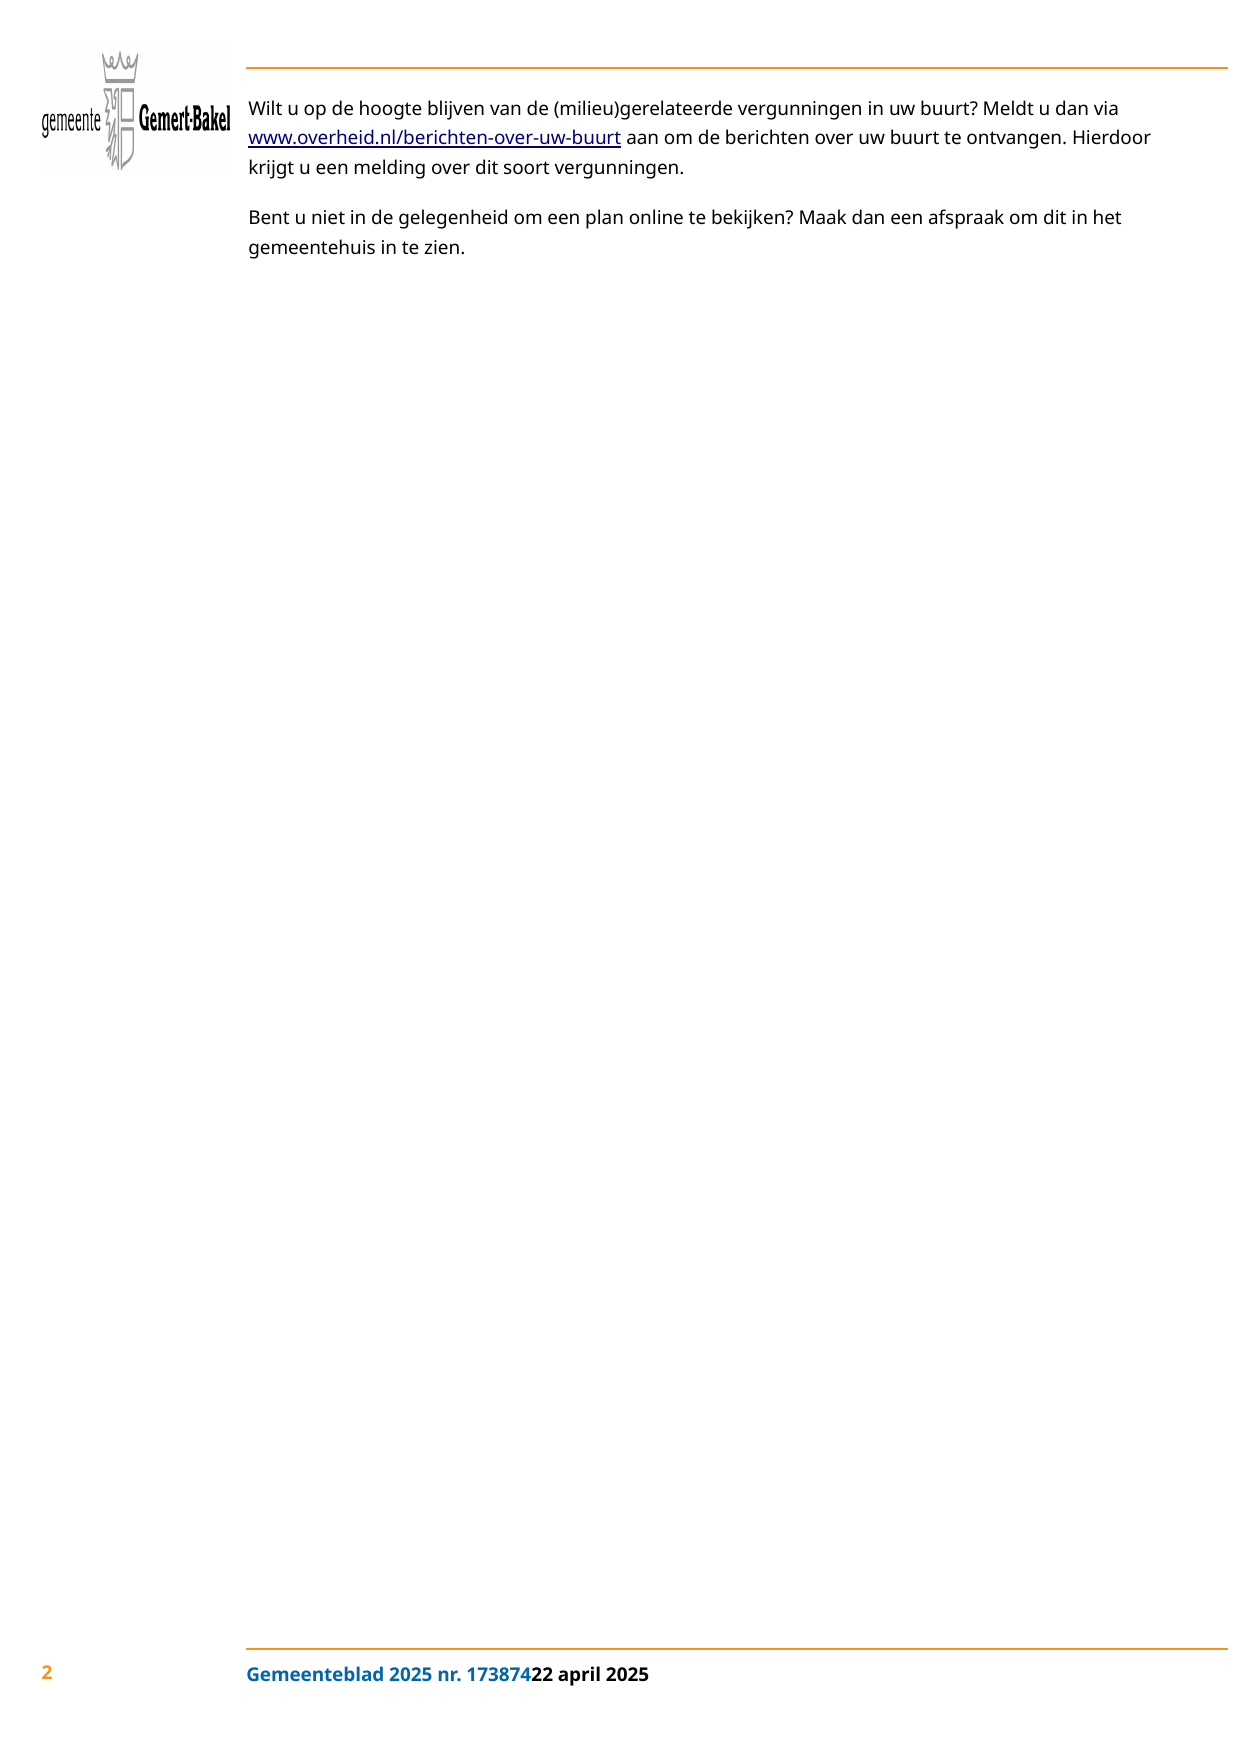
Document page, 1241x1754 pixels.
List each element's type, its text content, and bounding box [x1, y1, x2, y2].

text Wilt u op de hoogte blijven van de (milieu)gerelateerde vergunningen in uw buurt? Meldt u dan via www.overheid.nl/berichten-over-uw-buurt aan om de berichten over uw buurt te ontvangen. Hierdoor krijgt u een melding over dit soort vergunningen. [248, 95, 1152, 180]
text Bent u niet in de gelegenheid om een plan online te bekijken? Maak dan een afspraak om dit in het gemeentehuis in te zien. [248, 204, 1152, 260]
picture [41, 47, 231, 172]
